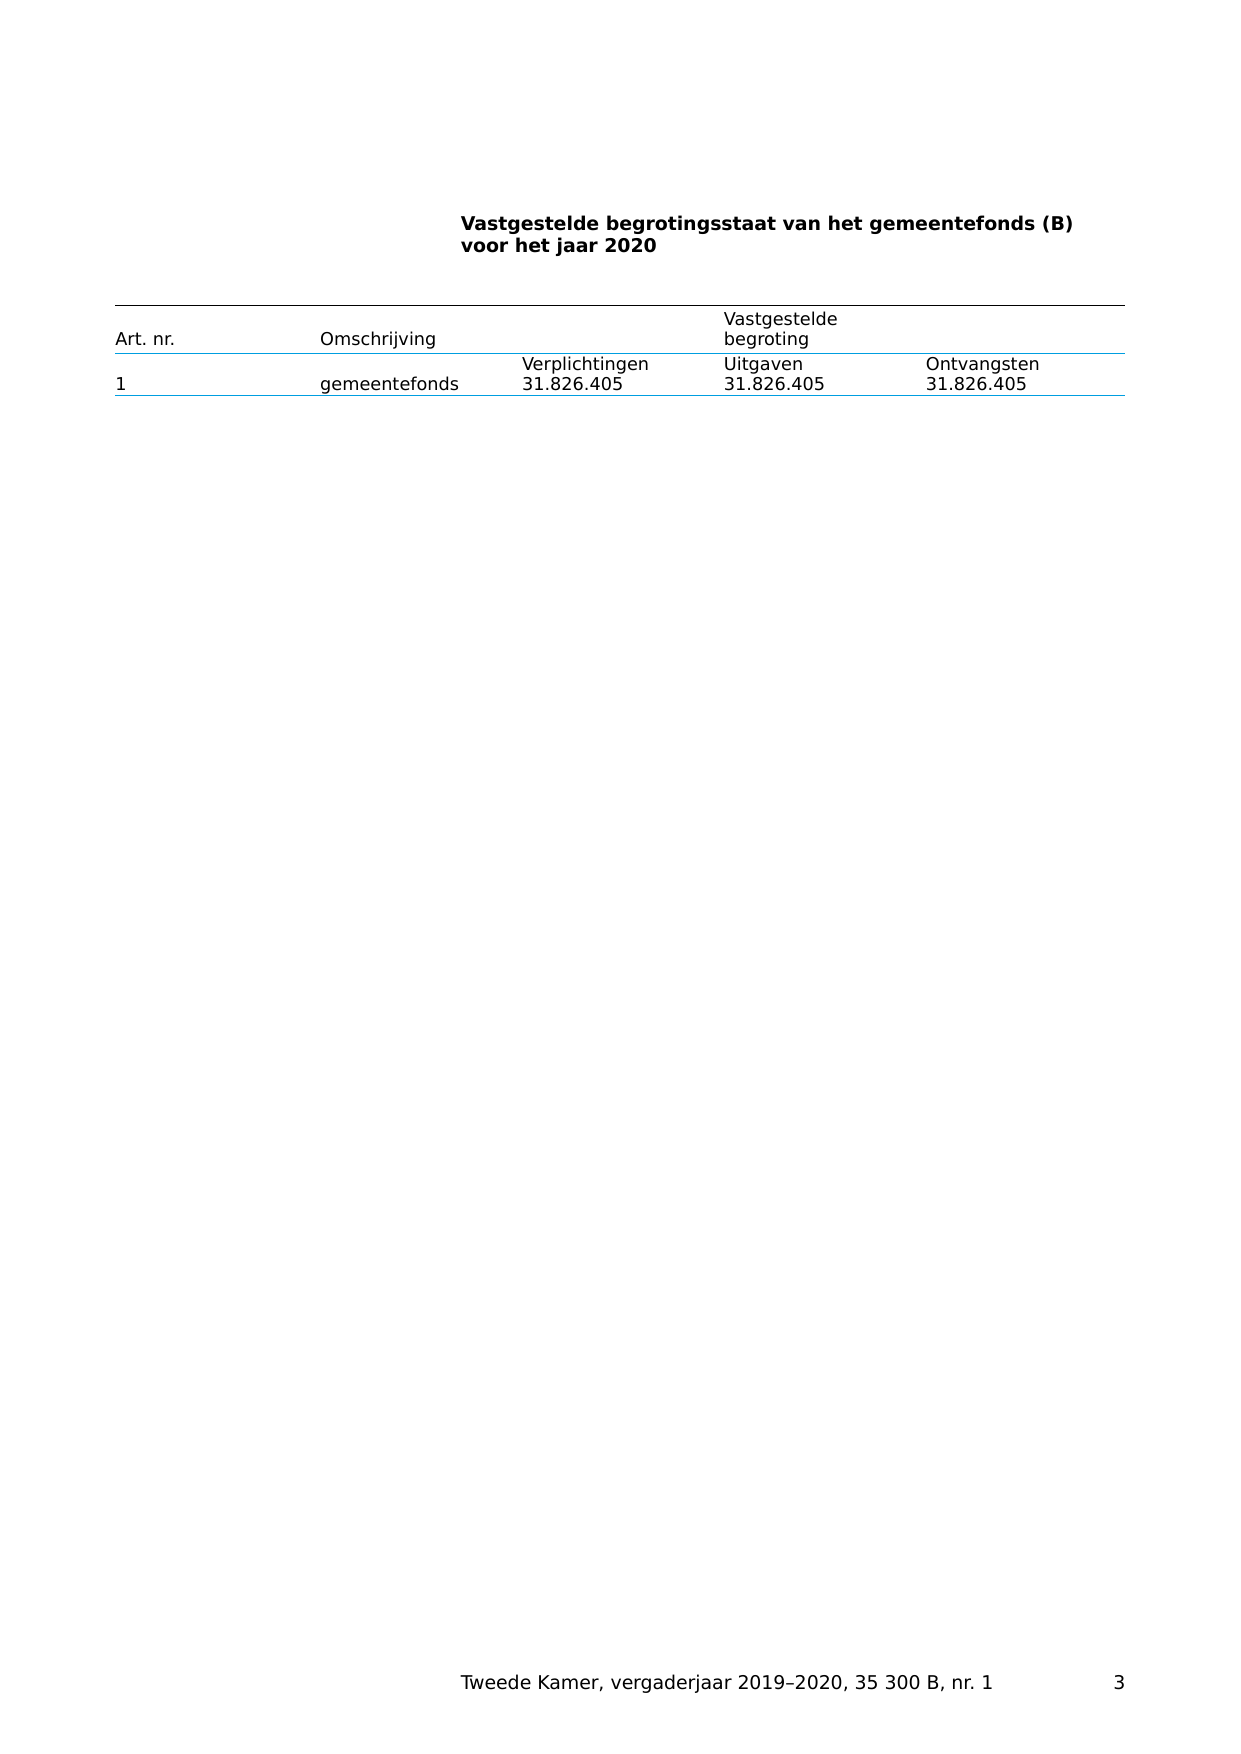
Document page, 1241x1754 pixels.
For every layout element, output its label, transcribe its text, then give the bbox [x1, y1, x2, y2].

table_cell [317, 354, 519, 374]
table_cell [519, 306, 721, 353]
table_cell [923, 306, 1125, 353]
table_cell 1 [115, 374, 317, 395]
table_cell [115, 354, 317, 374]
table_cell Art. nr. [115, 306, 317, 353]
table_cell 31.826.405 [923, 374, 1125, 395]
table_cell Omschrijving [317, 306, 519, 353]
table_cell Uitgaven [721, 354, 923, 374]
title Vastgestelde begrotingsstaat van het gemeentefonds (B) voor het jaar 2020 [461, 213, 1125, 257]
table_header Vastgestelde begrotingsstaat van het gemeentefonds voor het jaar 2020 (bedragen x € 1.000) [115, 280, 1125, 305]
table_cell 31.826.405 [721, 374, 923, 395]
table_cell Verplichtingen [519, 354, 721, 374]
table_cell gemeentefonds [317, 374, 519, 395]
table_cell Vastgestelde begroting [721, 306, 923, 353]
table_cell Ontvangsten [923, 354, 1125, 374]
table_cell 31.826.405 [519, 374, 721, 395]
